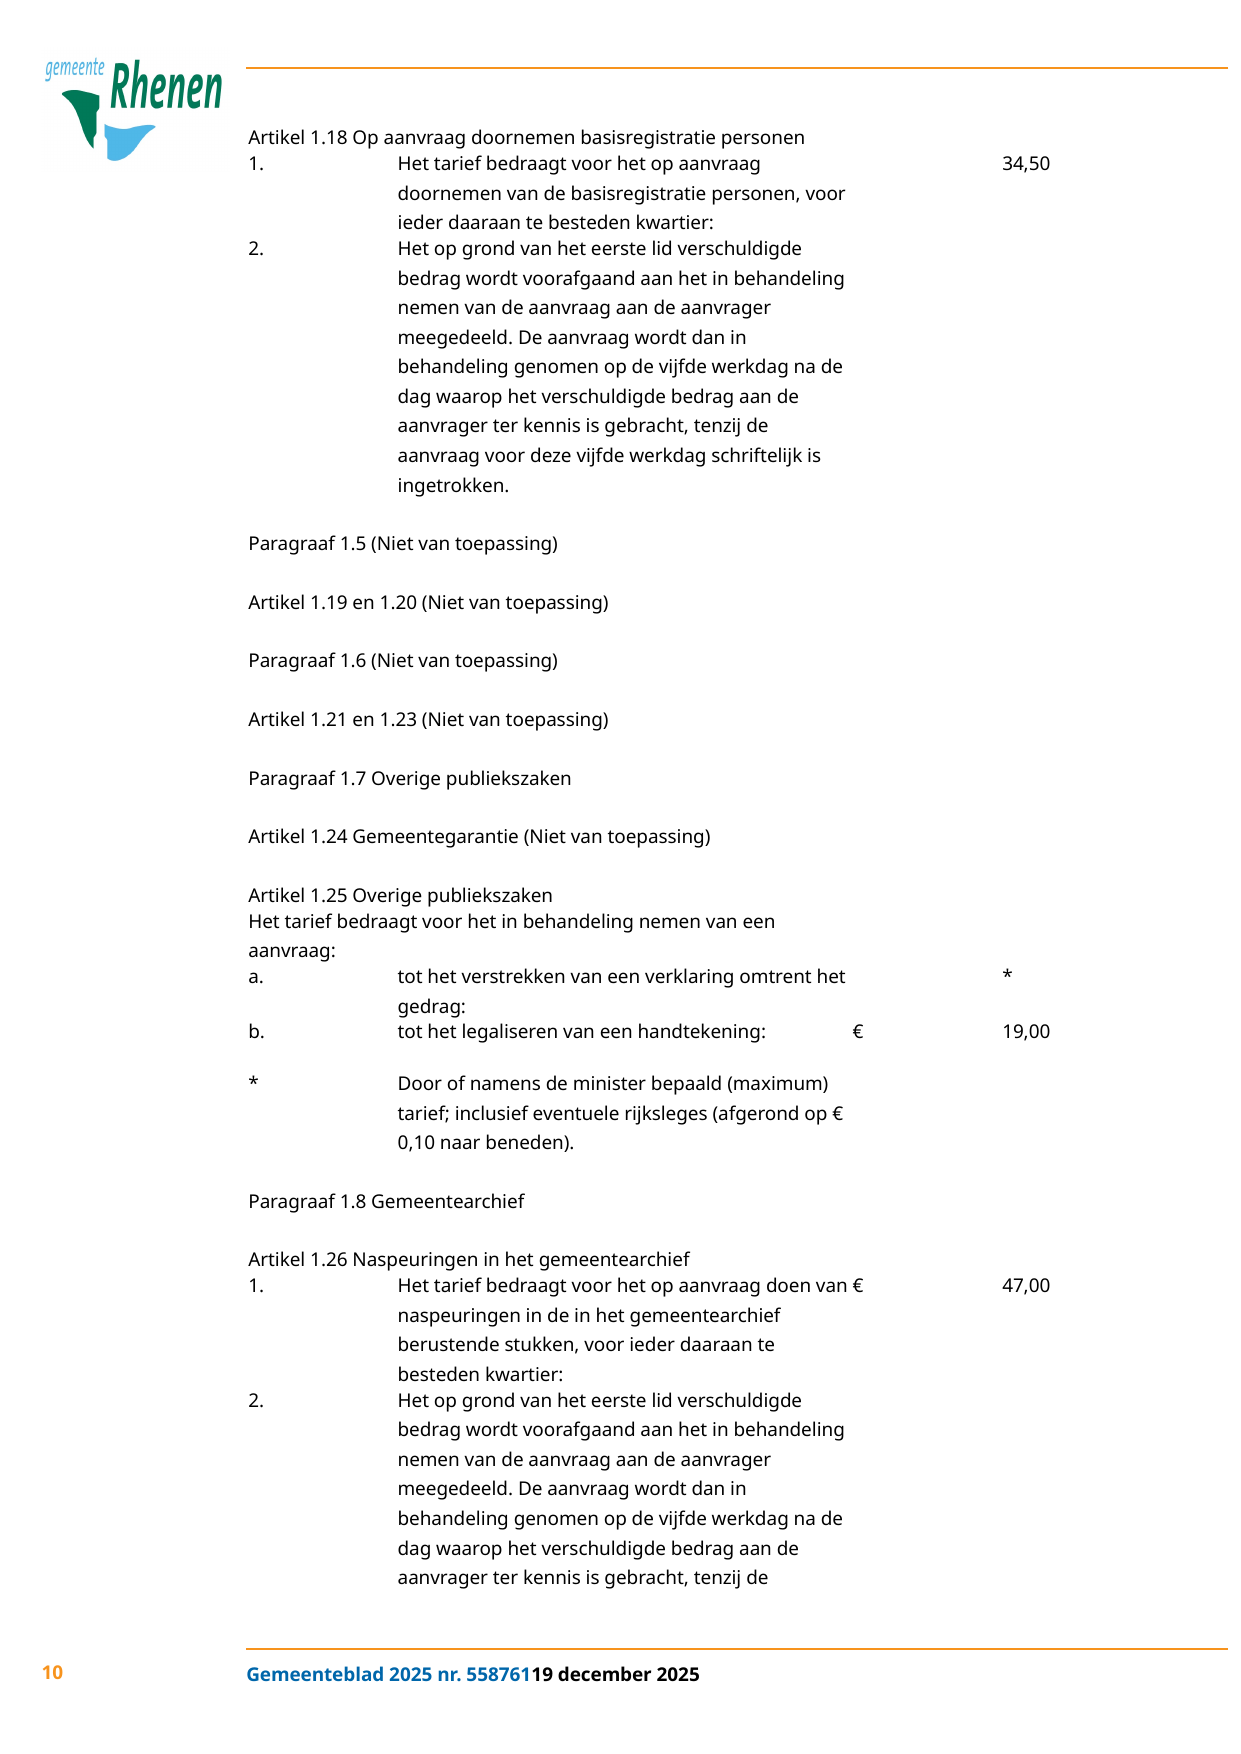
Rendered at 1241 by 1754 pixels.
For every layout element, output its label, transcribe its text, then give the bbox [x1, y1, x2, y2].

table_cell 1. [248, 1272, 397, 1387]
table_cell [853, 908, 1002, 963]
table_header Paragraaf 1.8 Gemeentearchief [248, 1188, 944, 1214]
table_header Paragraaf 1.7 Overige publiekszaken [248, 765, 944, 791]
table_cell 34,50 [1002, 150, 1152, 235]
table_cell 1. [248, 150, 397, 235]
table_cell [248, 1044, 397, 1070]
table_cell 2. [248, 1387, 397, 1590]
table_header [944, 765, 1152, 791]
table_cell 47,00 [1002, 1272, 1152, 1387]
table_cell € [853, 1272, 1002, 1387]
table_cell [1002, 235, 1152, 497]
table_cell tot het legaliseren van een handtekening: [398, 1019, 852, 1044]
table_cell a. [248, 963, 397, 1019]
table_cell [853, 963, 1002, 1019]
table_header Artikel 1.19 en 1.20 (Niet van toepassing) [248, 589, 1152, 615]
table_cell [853, 235, 1002, 497]
table_header Artikel 1.24 Gemeentegarantie (Niet van toepassing) [248, 824, 1152, 849]
table_cell [853, 1387, 1002, 1590]
table_header Artikel 1.18 Op aanvraag doornemen basisregistratie personen [248, 125, 1152, 150]
table_cell € [853, 1019, 1002, 1044]
table_header Paragraaf 1.5 (Niet van toepassing) [248, 530, 944, 556]
table_header [944, 1188, 1152, 1214]
table_cell Het tarief bedraagt voor het op aanvraag doen van naspeuringen in de in het gemeentearchief berustende stukken, voor ieder daaraan te besteden kwartier: [398, 1272, 852, 1387]
table_header Artikel 1.21 en 1.23 (Niet van toepassing) [248, 706, 1152, 732]
table_cell Het tarief bedraagt voor het in behandeling nemen van een aanvraag: [248, 908, 852, 963]
table_cell * [1002, 963, 1152, 1019]
picture [41, 47, 231, 172]
table_header Artikel 1.25 Overige publiekszaken [248, 882, 1152, 908]
table_cell [1002, 908, 1152, 963]
table_cell [398, 1044, 852, 1070]
table_cell 19,00 [1002, 1019, 1152, 1044]
table_cell * [248, 1070, 397, 1155]
table_header Paragraaf 1.6 (Niet van toepassing) [248, 648, 944, 673]
table_cell Het op grond van het eerste lid verschuldigde bedrag wordt voorafgaand aan het in behandeling nemen van de aanvraag aan de aanvrager meegedeeld. De aanvraag wordt dan in behandeling genomen op de vijfde werkdag na de dag waarop het verschuldigde bedrag aan de aanvrager ter kennis is gebracht, tenzij de [398, 1387, 852, 1590]
table_cell [1002, 1044, 1152, 1070]
table_header Artikel 1.26 Naspeuringen in het gemeentearchief [248, 1247, 1152, 1272]
table_cell [853, 150, 1002, 235]
table_cell [853, 1070, 1002, 1155]
table_cell Het op grond van het eerste lid verschuldigde bedrag wordt voorafgaand aan het in behandeling nemen van de aanvraag aan de aanvrager meegedeeld. De aanvraag wordt dan in behandeling genomen op de vijfde werkdag na de dag waarop het verschuldigde bedrag aan de aanvrager ter kennis is gebracht, tenzij de aanvraag voor deze vijfde werkdag schriftelijk is ingetrokken. [398, 235, 852, 497]
table_header [944, 530, 1152, 556]
table_cell Door of namens de minister bepaald (maximum) tarief; inclusief eventuele rijksleges (afgerond op € 0,10 naar beneden). [398, 1070, 852, 1155]
table_cell [853, 1044, 1002, 1070]
table_cell tot het verstrekken van een verklaring omtrent het gedrag: [398, 963, 852, 1019]
table_header [944, 648, 1152, 673]
table_cell b. [248, 1019, 397, 1044]
table_cell 2. [248, 235, 397, 497]
table_cell [1002, 1387, 1152, 1590]
table_cell [1002, 1070, 1152, 1155]
table_cell Het tarief bedraagt voor het op aanvraag doornemen van de basisregistratie personen, voor ieder daaraan te besteden kwartier: [398, 150, 852, 235]
